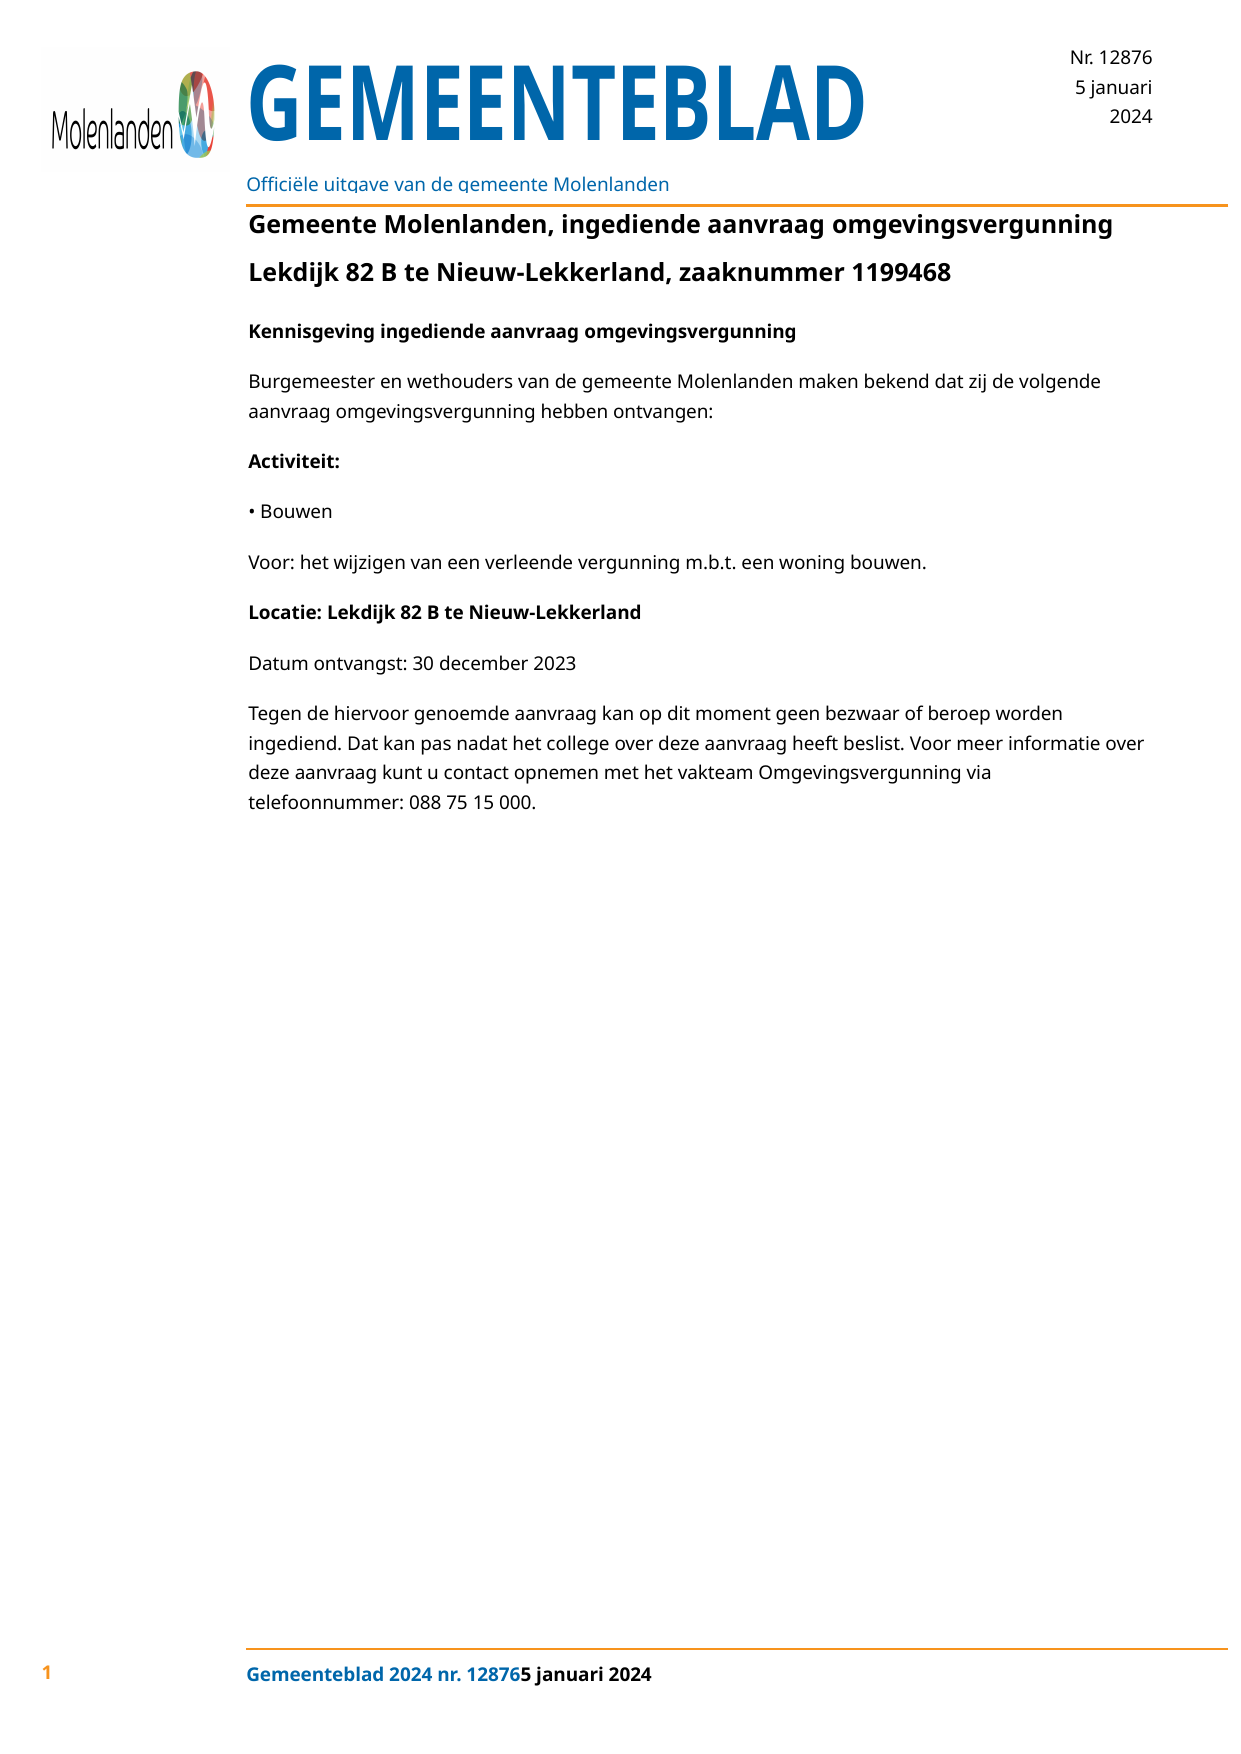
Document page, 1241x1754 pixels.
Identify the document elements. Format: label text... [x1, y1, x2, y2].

text Gemeente Molenlanden, ingediende aanvraag omgevingsvergunning Lekdijk 82 B te Nieuw-Lekkerland, zaaknummer 1199468 [248, 207, 1152, 288]
text Kennisgeving ingediende aanvraag omgevingsvergunning [248, 318, 1152, 344]
text Voor: het wijzigen van een verleende vergunning m.b.t. een woning bouwen. [248, 549, 1152, 575]
text • Bouwen [248, 499, 1152, 524]
text Datum ontvangst: 30 december 2023 [248, 650, 1152, 676]
text Burgemeester en wethouders van de gemeente Molenlanden maken bekend dat zij de volgende aanvraag omgevingsvergunning hebben ontvangen: [248, 368, 1152, 424]
text Tegen de hiervoor genoemde aanvraag kan op dit moment geen bezwaar of beroep worden ingediend. Dat kan pas nadat het college over deze aanvraag heeft beslist. Voor meer informatie over deze aanvraag kunt u contact opnemen met het vakteam Omgevingsvergunning via telefoonnummer: 088 75 15 000. [248, 700, 1152, 815]
text Activiteit: [248, 448, 1152, 474]
picture [41, 47, 231, 172]
text Locatie: Lekdijk 82 B te Nieuw-Lekkerland [248, 599, 1152, 625]
